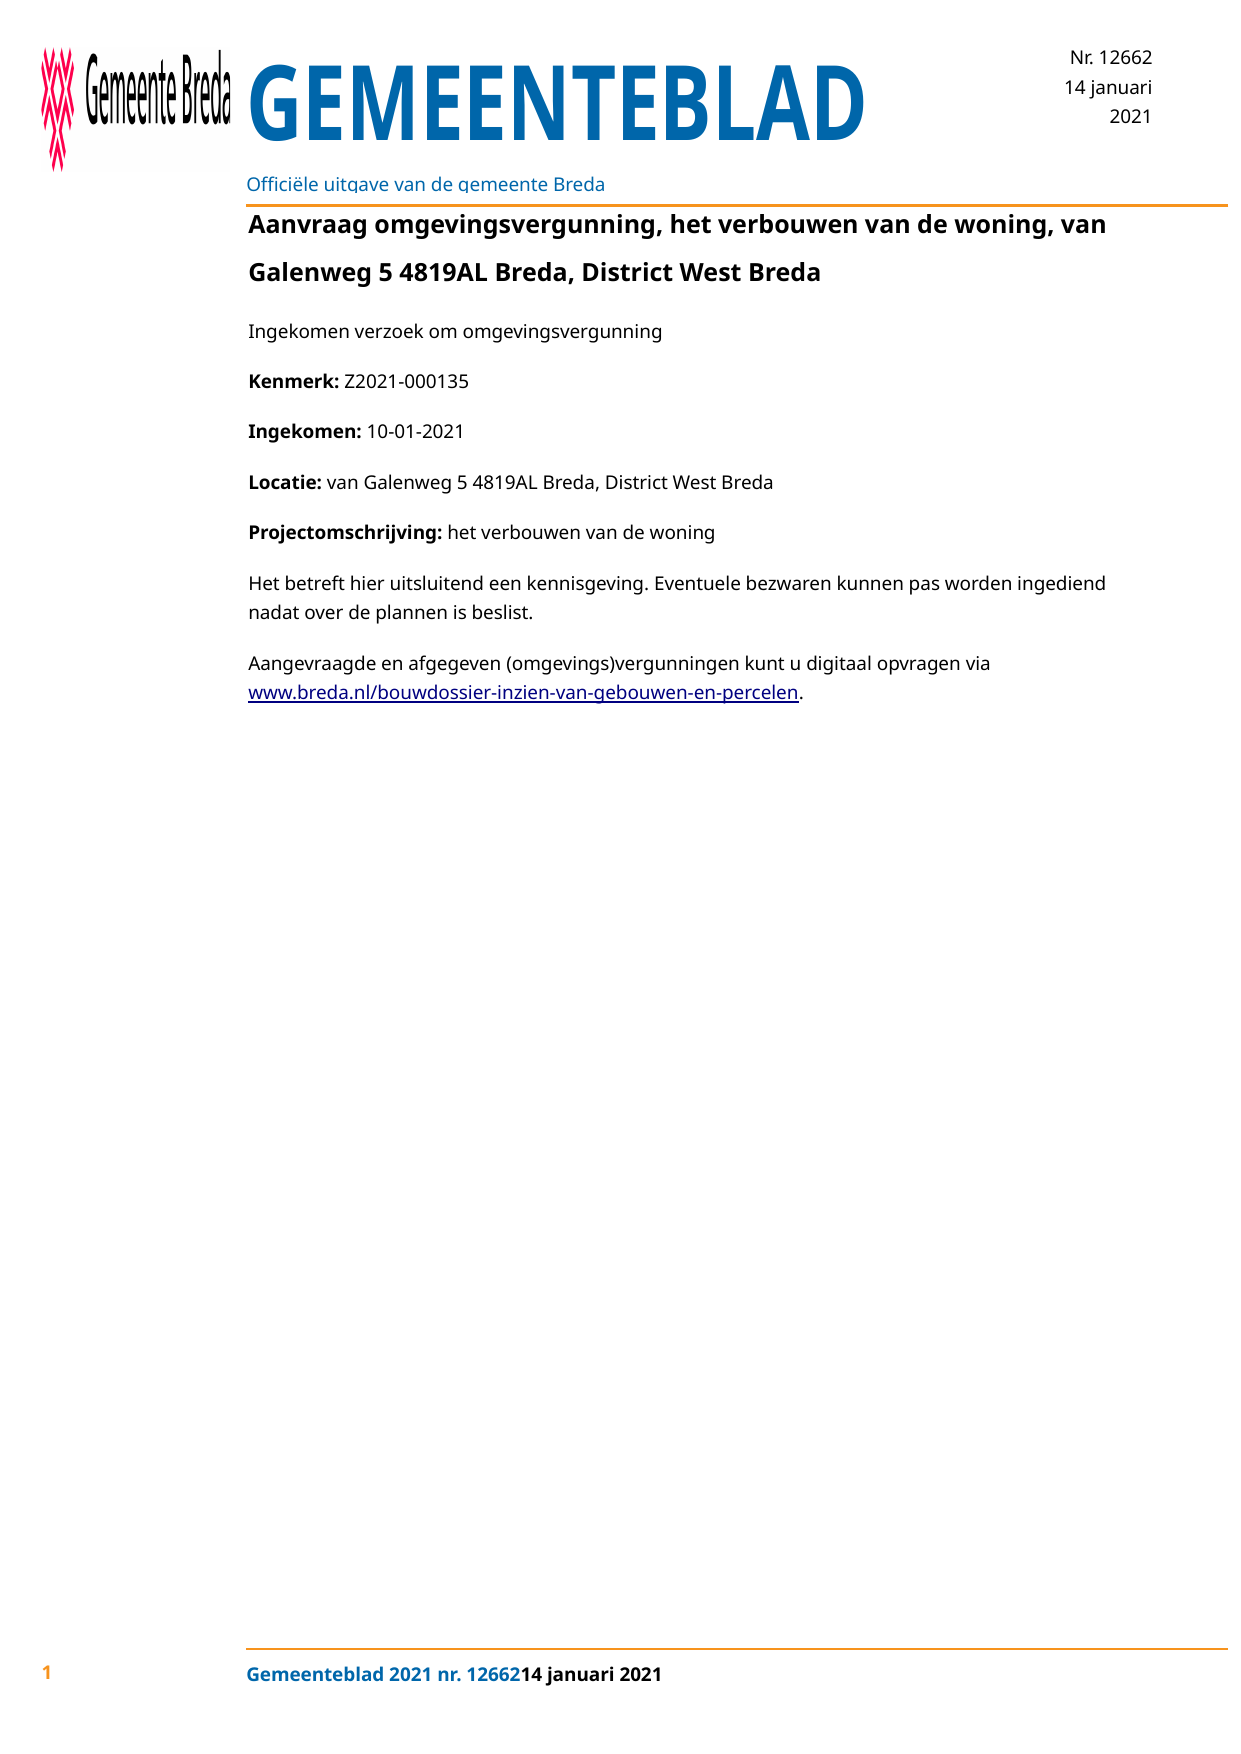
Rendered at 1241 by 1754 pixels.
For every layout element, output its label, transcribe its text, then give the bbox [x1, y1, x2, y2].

picture [41, 47, 231, 172]
text Locatie: van Galenweg 5 4819AL Breda, District West Breda [248, 469, 1152, 495]
text Kenmerk: Z2021-000135 [248, 368, 1152, 394]
text Ingekomen: 10-01-2021 [248, 419, 1152, 444]
text Aanvraag omgevingsvergunning, het verbouwen van de woning, van Galenweg 5 4819AL Breda, District West Breda [248, 207, 1152, 288]
text Het betreft hier uitsluitend een kennisgeving. Eventuele bezwaren kunnen pas worden ingediend nadat over de plannen is beslist. [248, 570, 1152, 625]
text Ingekomen verzoek om omgevingsvergunning [248, 318, 1152, 344]
text Projectomschrijving: het verbouwen van de woning [248, 519, 1152, 545]
text Aangevraagde en afgegeven (omgevings)vergunningen kunt u digitaal opvragen via www.breda.nl/bouwdossier-inzien-van-gebouwen-en-percelen. [248, 650, 1152, 705]
